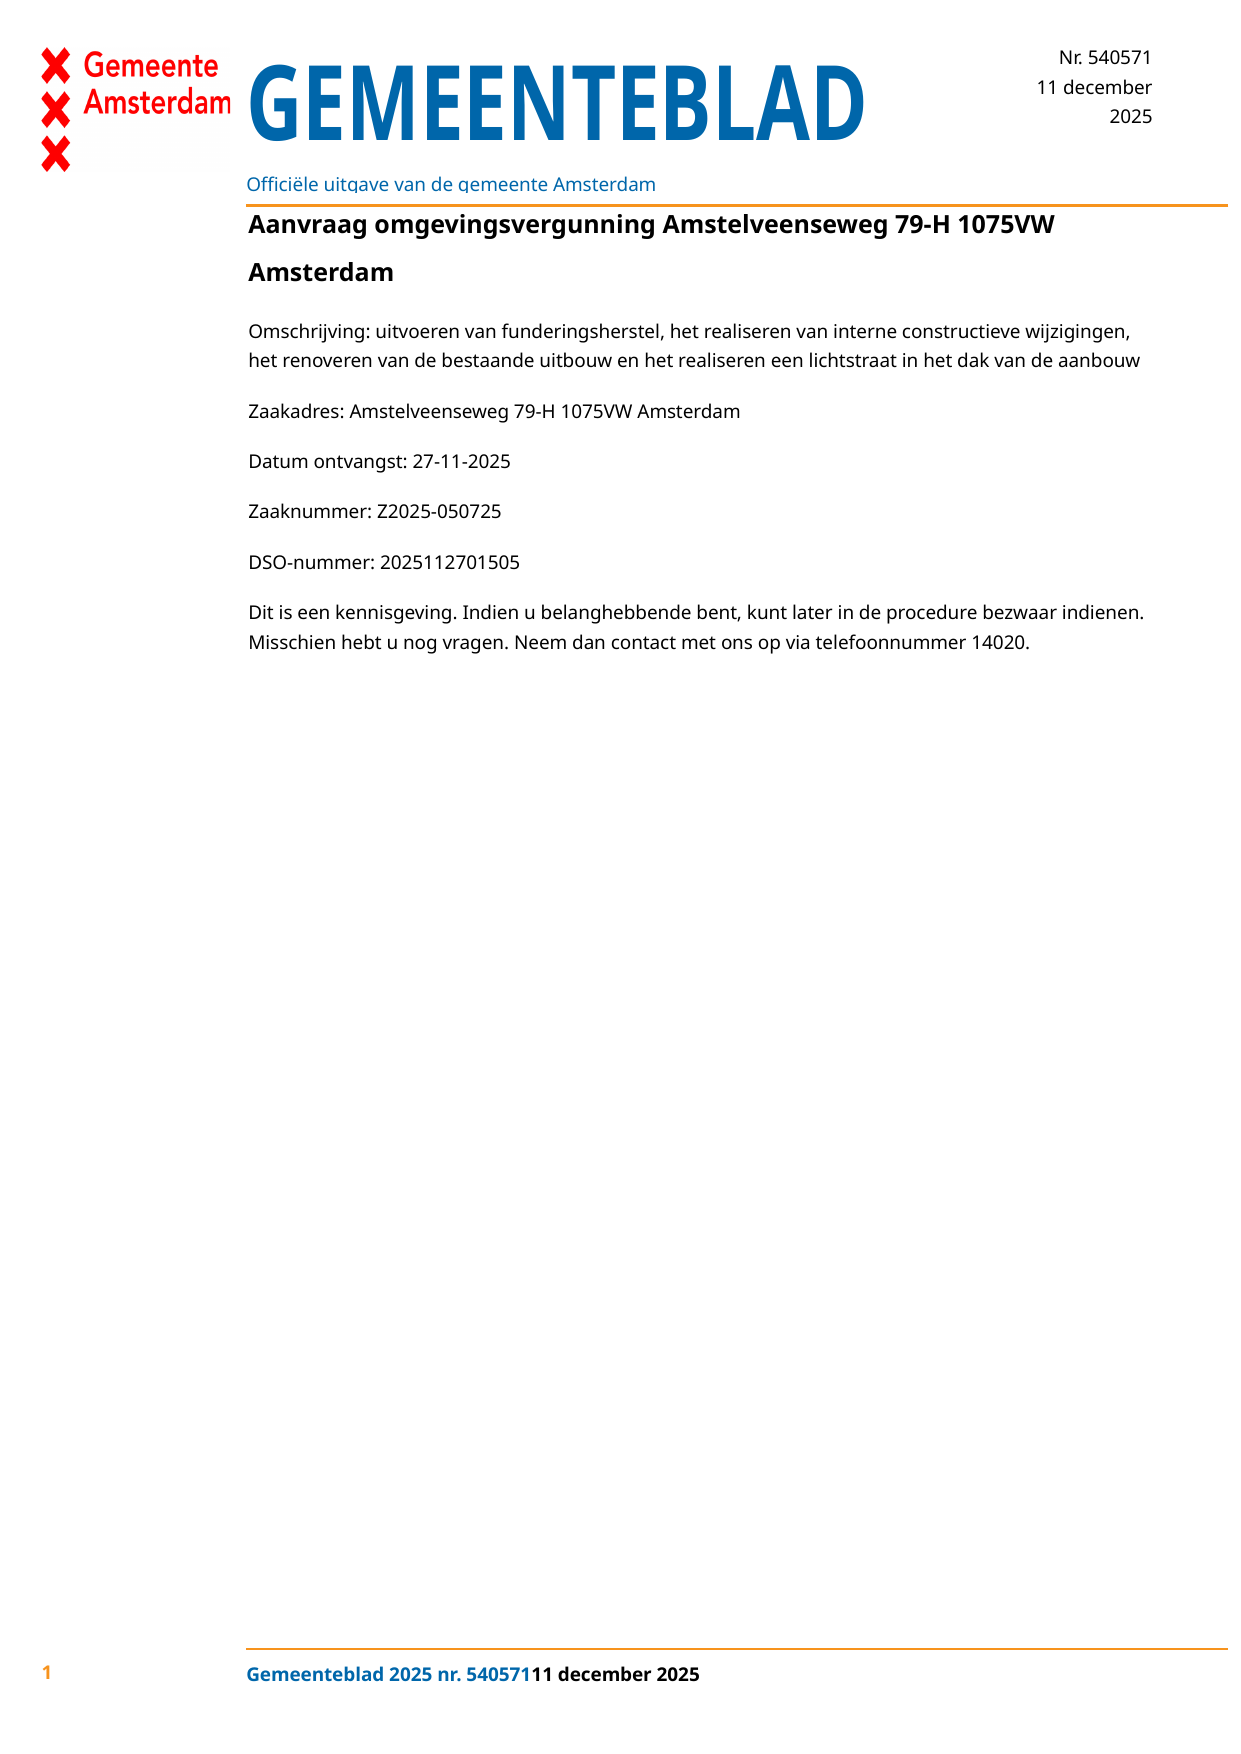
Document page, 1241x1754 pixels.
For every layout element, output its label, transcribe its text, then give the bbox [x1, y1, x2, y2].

text Zaakadres: Amstelveenseweg 79-H 1075VW Amsterdam [248, 398, 1152, 424]
text DSO-nummer: 2025112701505 [248, 549, 1152, 575]
text Dit is een kennisgeving. Indien u belanghebbende bent, kunt later in de procedure bezwaar indienen. Misschien hebt u nog vragen. Neem dan contact met ons op via telefoonnummer 14020. [248, 599, 1152, 655]
text Omschrijving: uitvoeren van funderingsherstel, het realiseren van interne constructieve wijzigingen, het renoveren van de bestaande uitbouw en het realiseren een lichtstraat in het dak van de aanbouw [248, 318, 1152, 373]
text Zaaknummer: Z2025-050725 [248, 499, 1152, 524]
text Aanvraag omgevingsvergunning Amstelveenseweg 79-H 1075VW Amsterdam [248, 207, 1152, 288]
picture [41, 47, 231, 172]
text Datum ontvangst: 27-11-2025 [248, 448, 1152, 474]
